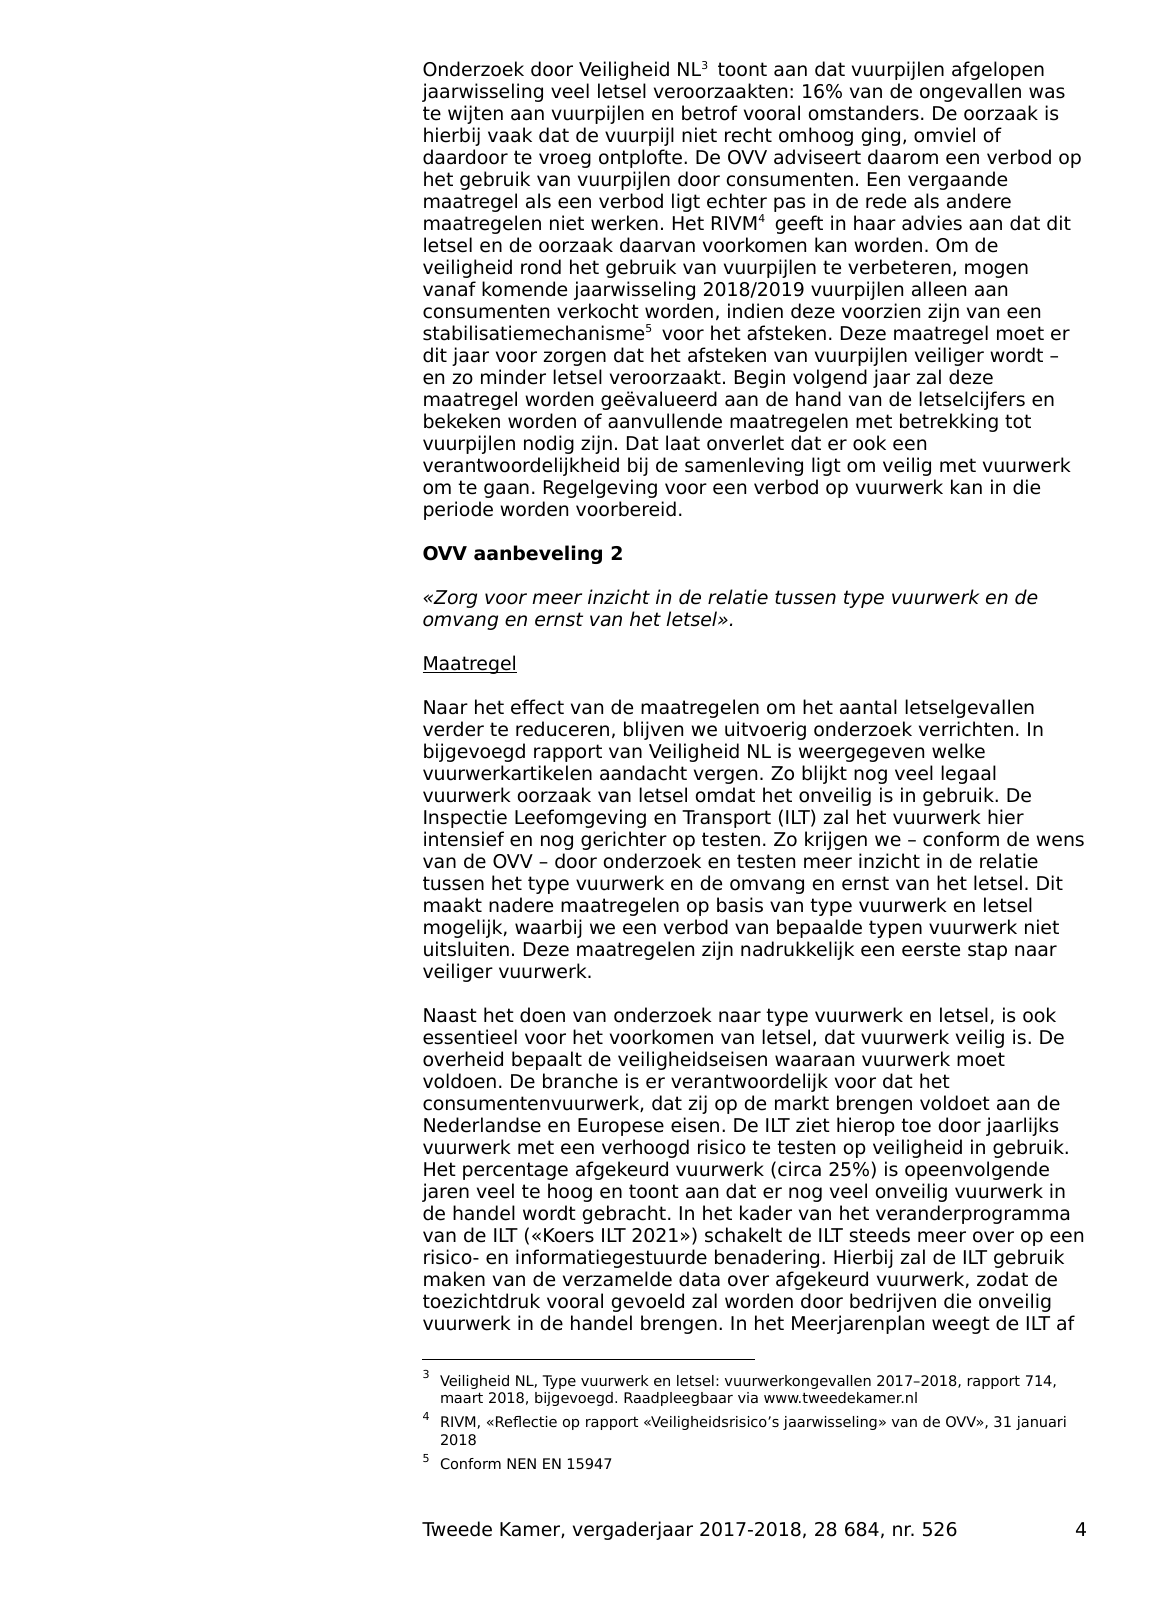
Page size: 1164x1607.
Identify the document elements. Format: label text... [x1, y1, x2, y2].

text RIVM, «Reflectie op rapport «Veiligheidsrisico’s jaarwisseling» van de OVV», 31 januari 2018 [422, 1410, 1087, 1449]
text Onderzoek door Veiligheid NL toont aan dat vuurpijlen afgelopen jaarwisseling veel letsel veroorzaakten: 16% van de ongevallen was te wijten aan vuurpijlen en betrof vooral omstanders. De oorzaak is hierbij vaak dat de vuurpijl niet recht omhoog ging, omviel of daardoor te vroeg ontplofte. De OVV adviseert daarom een verbod op het gebruik van vuurpijlen door consumenten. Een vergaande maatregel als een verbod ligt echter pas in de rede als andere maatregelen niet werken. Het RIVM geeft in haar advies aan dat dit letsel en de oorzaak daarvan voorkomen kan worden. Om de veiligheid rond het gebruik van vuurpijlen te verbeteren, mogen vanaf komende jaarwisseling 2018/2019 vuurpijlen alleen aan consumenten verkocht worden, indien deze voorzien zijn van een stabilisatiemechanisme voor het afsteken. Deze maatregel moet er dit jaar voor zorgen dat het afsteken van vuurpijlen veiliger wordt – en zo minder letsel veroorzaakt. Begin volgend jaar zal deze maatregel worden geëvalueerd aan de hand van de letselcijfers en bekeken worden of aanvullende maatregelen met betrekking tot vuurpijlen nodig zijn. Dat laat onverlet dat er ook een verantwoordelijkheid bij de samenleving ligt om veilig met vuurwerk om te gaan. Regelgeving voor een verbod op vuurwerk kan in die periode worden voorbereid. [422, 59, 1087, 521]
text Veiligheid NL, Type vuurwerk en letsel: vuurwerkongevallen 2017–2018, rapport 714, maart 2018, bijgevoegd. Raadpleegbaar via www.tweedekamer.nl [422, 1368, 1087, 1407]
text Naast het doen van onderzoek naar type vuurwerk en letsel, is ook essentieel voor het voorkomen van letsel, dat vuurwerk veilig is. De overheid bepaalt de veiligheidseisen waaraan vuurwerk moet voldoen. De branche is er verantwoordelijk voor dat het consumentenvuurwerk, dat zij op de markt brengen voldoet aan de Nederlandse en Europese eisen. De ILT ziet hierop toe door jaarlijks vuurwerk met een verhoogd risico te testen op veiligheid in gebruik. Het percentage afgekeurd vuurwerk (circa 25%) is opeenvolgende jaren veel te hoog en toont aan dat er nog veel onveilig vuurwerk in de handel wordt gebracht. In het kader van het veranderprogramma van de ILT («Koers ILT 2021») schakelt de ILT steeds meer over op een risico- en informatiegestuurde benadering. Hierbij zal de ILT gebruik maken van de verzamelde data over afgekeurd vuurwerk, zodat de toezichtdruk vooral gevoeld zal worden door bedrijven die onveilig vuurwerk in de handel brengen. In het Meerjarenplan weegt de ILT af [422, 1005, 1087, 1335]
subtitle OVV aanbeveling 2 [422, 543, 1087, 565]
subtitle Maatregel [422, 653, 1087, 675]
text Conform NEN EN 15947 [422, 1452, 1087, 1474]
text «Zorg voor meer inzicht in de relatie tussen type vuurwerk en de omvang en ernst van het letsel». [422, 587, 1087, 631]
text Naar het effect van de maatregelen om het aantal letselgevallen verder te reduceren, blijven we uitvoerig onderzoek verrichten. In bijgevoegd rapport van Veiligheid NL is weergegeven welke vuurwerkartikelen aandacht vergen. Zo blijkt nog veel legaal vuurwerk oorzaak van letsel omdat het onveilig is in gebruik. De Inspectie Leefomgeving en Transport (ILT) zal het vuurwerk hier intensief en nog gerichter op testen. Zo krijgen we – conform de wens van de OVV – door onderzoek en testen meer inzicht in de relatie tussen het type vuurwerk en de omvang en ernst van het letsel. Dit maakt nadere maatregelen op basis van type vuurwerk en letsel mogelijk, waarbij we een verbod van bepaalde typen vuurwerk niet uitsluiten. Deze maatregelen zijn nadrukkelijk een eerste stap naar veiliger vuurwerk. [422, 697, 1087, 983]
